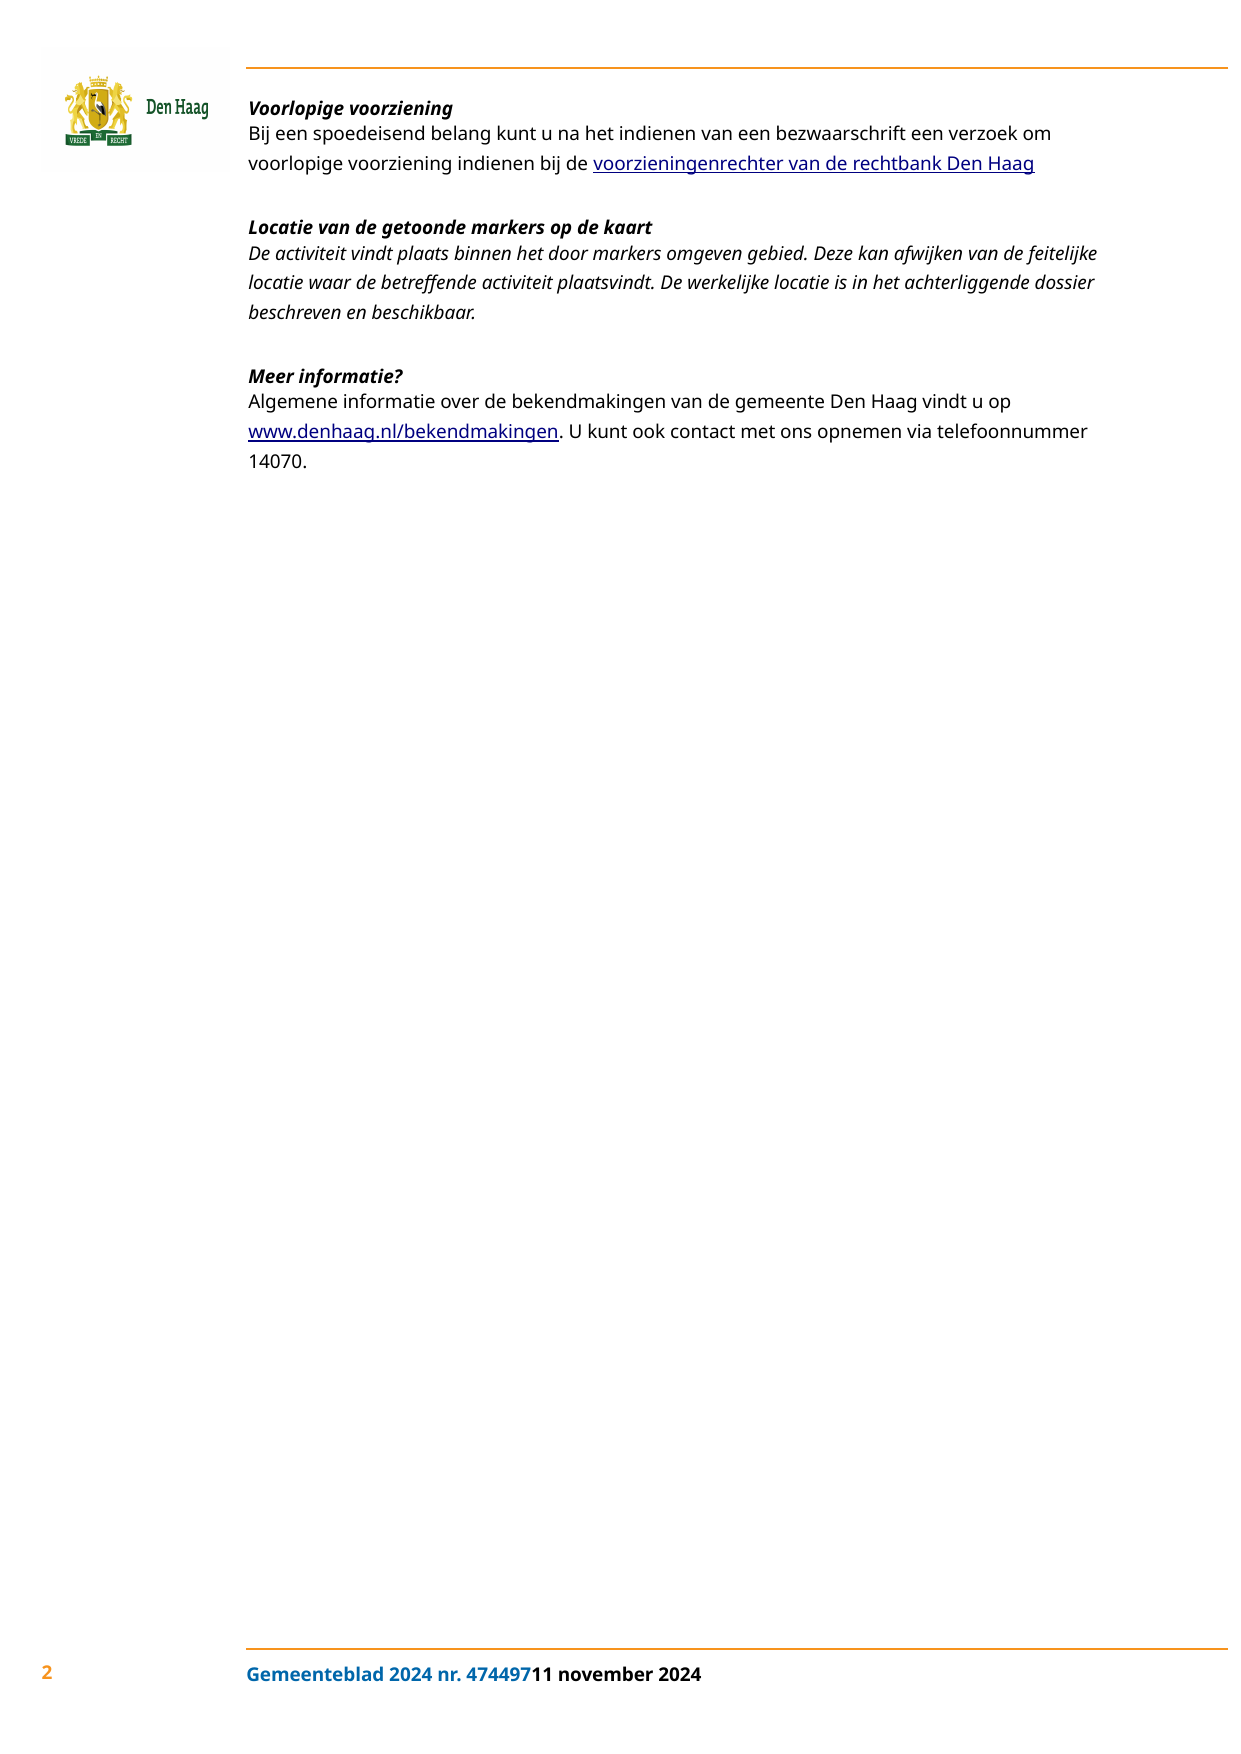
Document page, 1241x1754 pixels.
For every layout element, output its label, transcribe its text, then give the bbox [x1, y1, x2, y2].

text Bij een spoedeisend belang kunt u na het indienen van een bezwaarschrift een verzoek om voorlopige voorziening indienen bij de voorzieningenrechter van de rechtbank Den Haag [248, 121, 1152, 176]
text Voorlopige voorziening [248, 95, 1152, 121]
picture [41, 47, 231, 172]
text Locatie van de getoonde markers op de kaart [248, 214, 1152, 240]
text De activiteit vindt plaats binnen het door markers omgeven gebied. Deze kan afwijken van de feitelijke locatie waar de betreffende activiteit plaatsvindt. De werkelijke locatie is in het achterliggende dossier beschreven en beschikbaar. [248, 240, 1152, 325]
text Meer informatie? [248, 363, 1152, 389]
text Algemene informatie over de bekendmakingen van de gemeente Den Haag vindt u op www.denhaag.nl/bekendmakingen. U kunt ook contact met ons opnemen via telefoonnummer 14070. [248, 389, 1152, 473]
